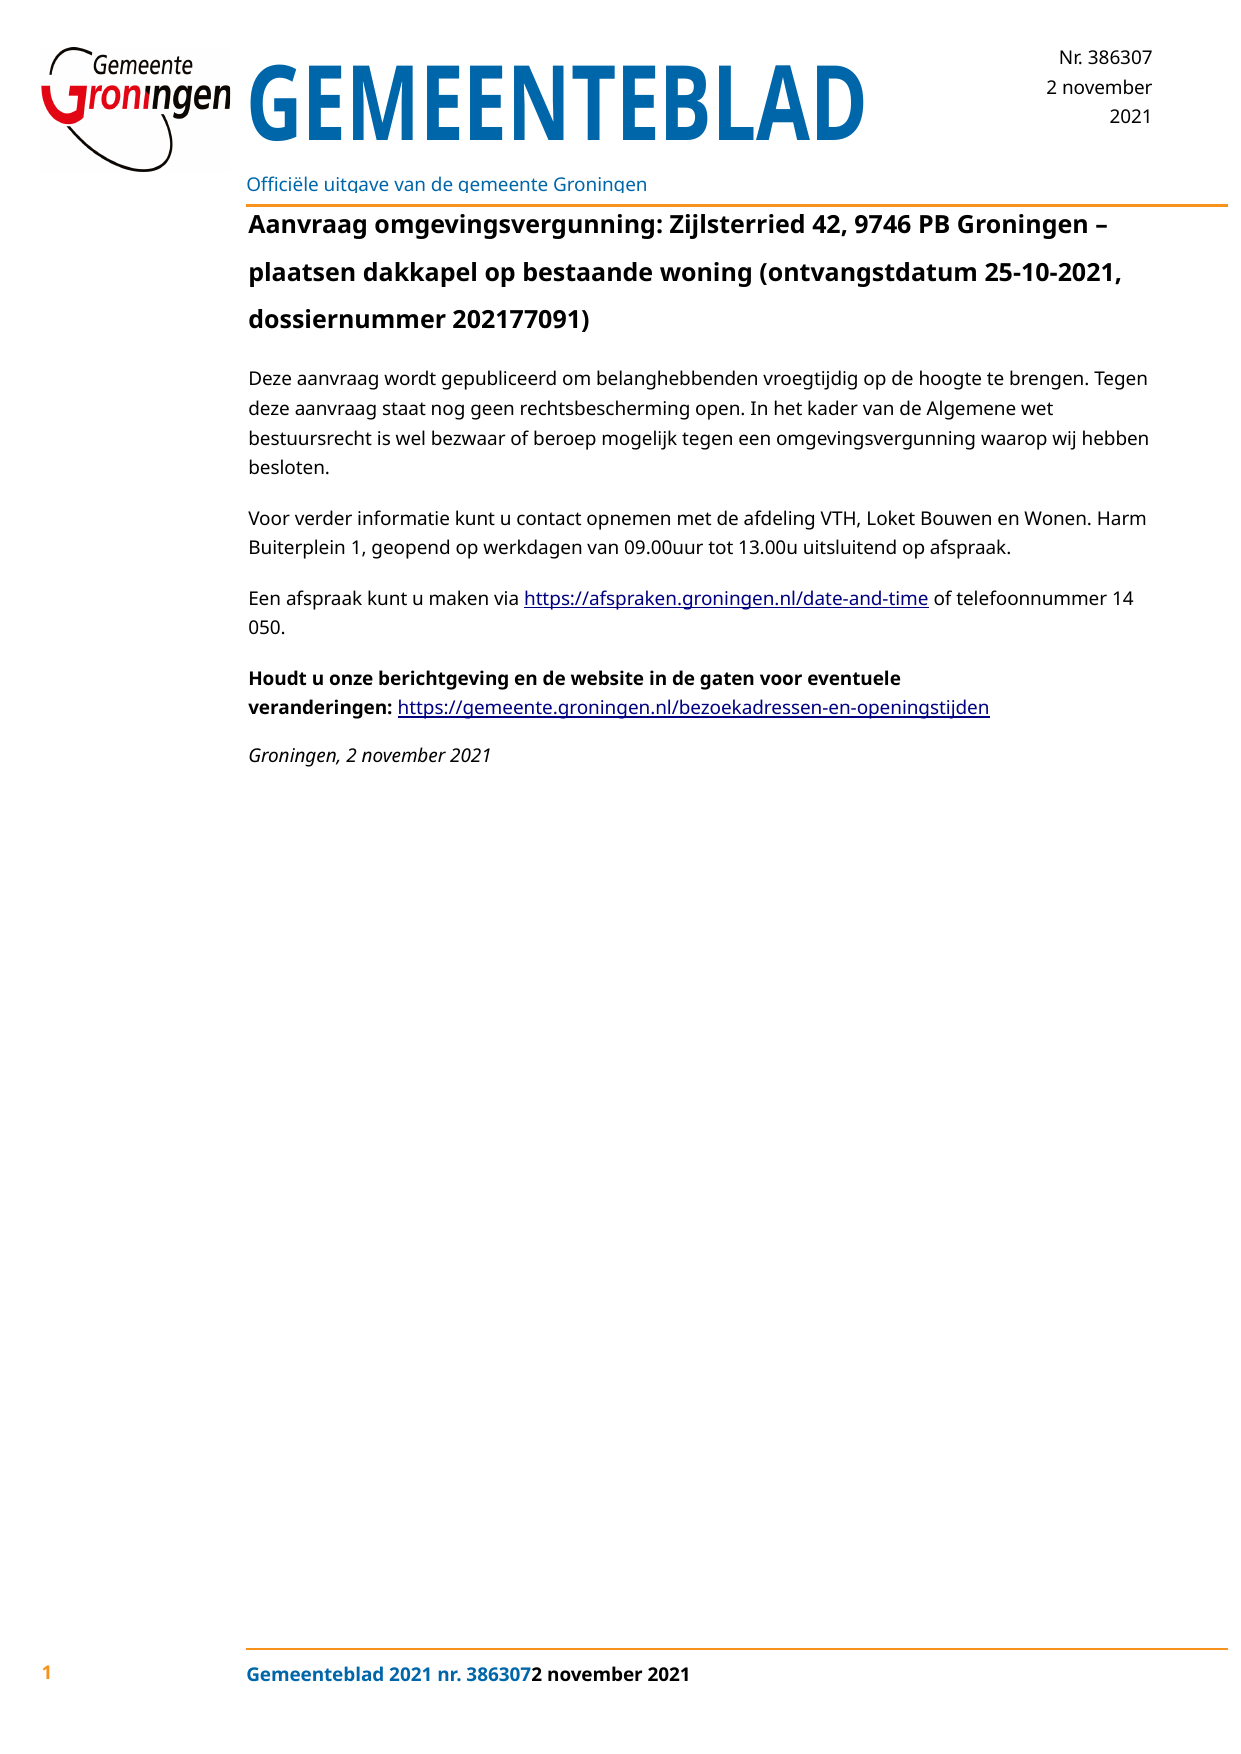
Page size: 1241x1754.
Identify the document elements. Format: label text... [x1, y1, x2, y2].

text Voor verder informatie kunt u contact opnemen met de afdeling VTH, Loket Bouwen en Wonen. Harm Buiterplein 1, geopend op werkdagen van 09.00uur tot 13.00u uitsluitend op afspraak. [248, 505, 1152, 560]
text Een afspraak kunt u maken via https://afspraken.groningen.nl/date-and-time of telefoonnummer 14 050. [248, 585, 1152, 640]
text Aanvraag omgevingsvergunning: Zijlsterried 42, 9746 PB Groningen – plaatsen dakkapel op bestaande woning (ontvangstdatum 25-10-2021, dossiernummer 202177091) [248, 207, 1152, 336]
text Groningen, 2 november 2021 [248, 742, 1152, 768]
picture [41, 47, 231, 172]
text Deze aanvraag wordt gepubliceerd om belanghebbenden vroegtijdig op de hoogte te brengen. Tegen deze aanvraag staat nog geen rechtsbescherming open. In het kader van de Algemene wet bestuursrecht is wel bezwaar of beroep mogelijk tegen een omgevingsvergunning waarop wij hebben besloten. [248, 366, 1152, 480]
text Houdt u onze berichtgeving en de website in de gaten voor eventuele veranderingen: https://gemeente.groningen.nl/bezoekadressen-en-openingstijden [248, 665, 1152, 720]
